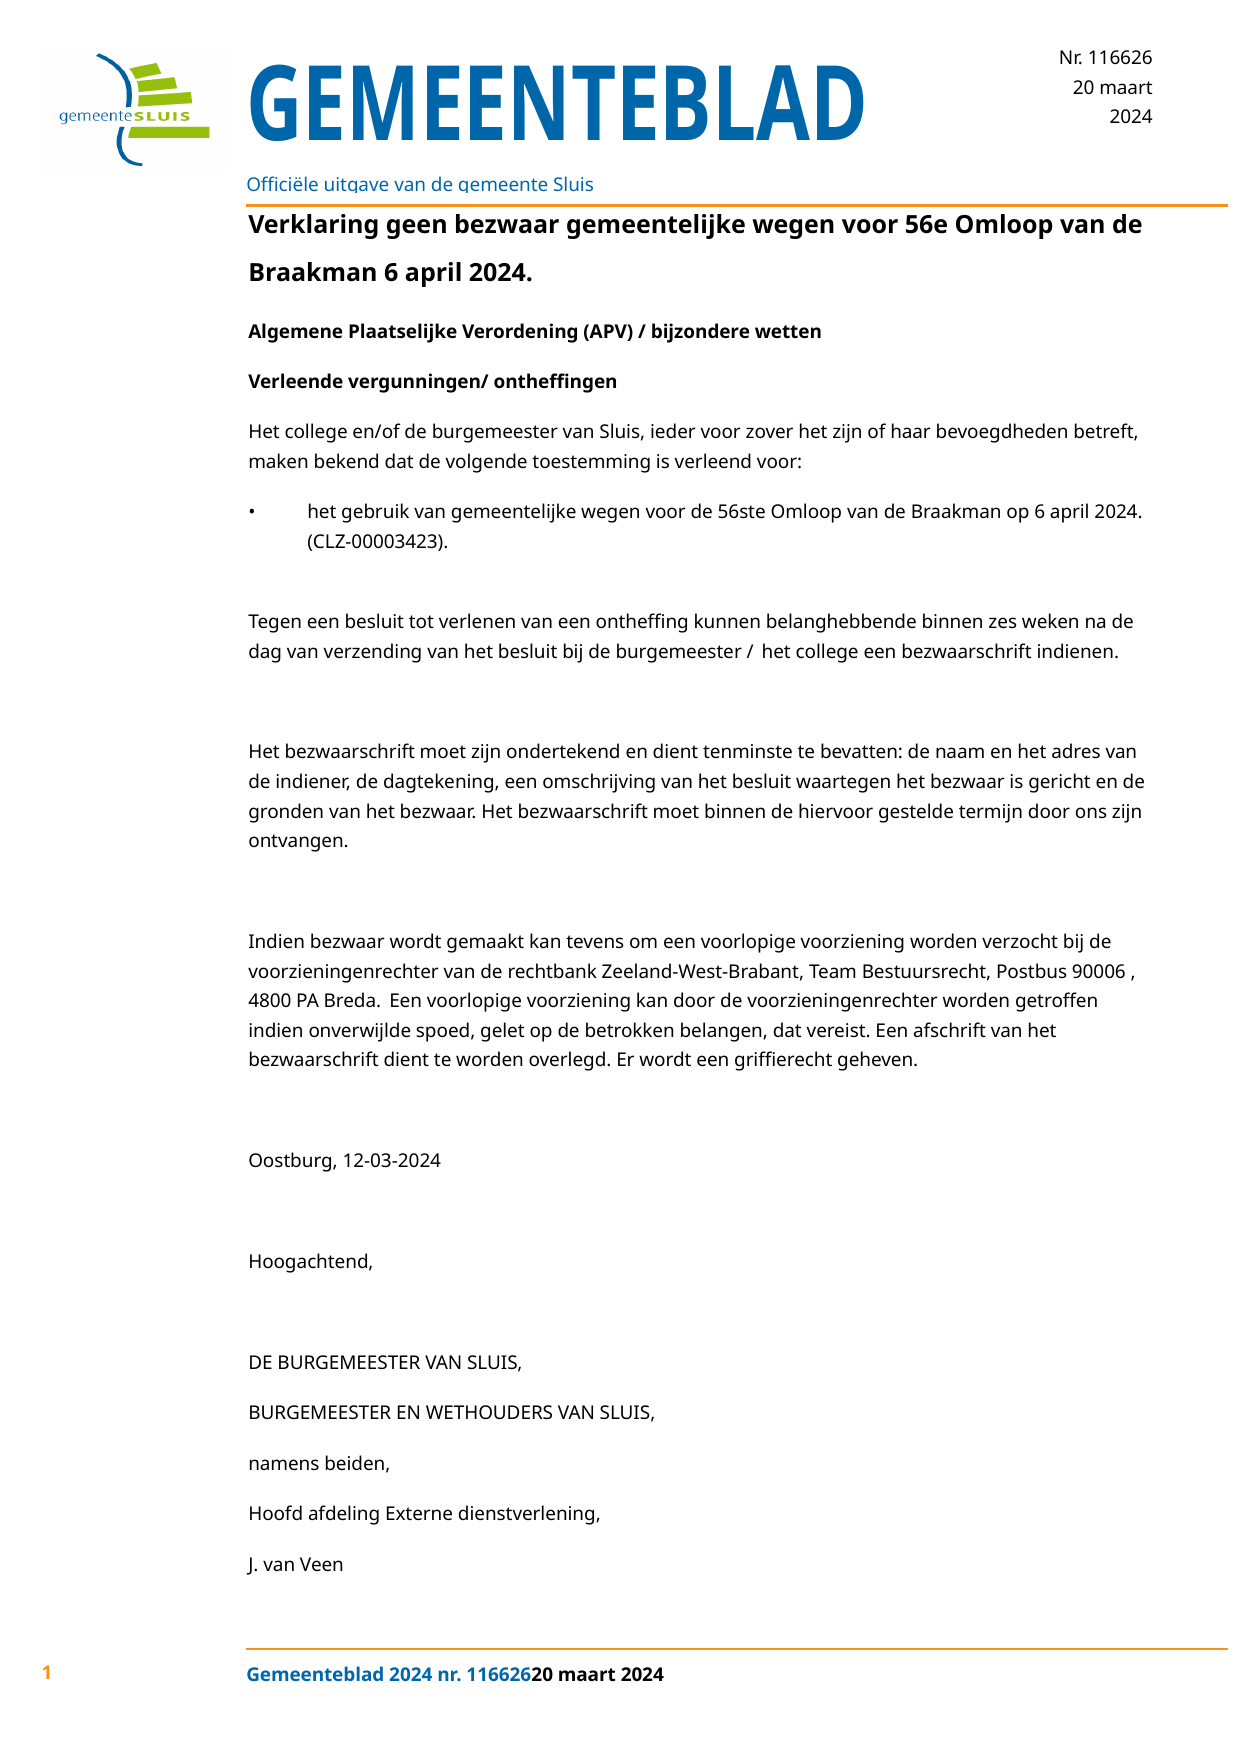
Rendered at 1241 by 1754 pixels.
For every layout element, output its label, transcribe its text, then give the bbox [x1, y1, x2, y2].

text Hoogachtend, [248, 1248, 1152, 1274]
text Verleende vergunningen/ ontheffingen [248, 368, 1152, 394]
text Algemene Plaatselijke Verordening (APV) / bijzondere wetten [248, 318, 1152, 344]
text Verklaring geen bezwaar gemeentelijke wegen voor 56e Omloop van de Braakman 6 april 2024. [248, 207, 1152, 288]
text Tegen een besluit tot verlenen van een ontheffing kunnen belanghebbende binnen zes weken na de dag van verzending van het besluit bij de burgemeester / het college een bezwaarschrift indienen. [248, 608, 1152, 664]
picture [41, 47, 231, 172]
text Het college en/of de burgemeester van Sluis, ieder voor zover het zijn of haar bevoegdheden betreft, maken bekend dat de volgende toestemming is verleend voor: [248, 419, 1152, 474]
text Oostburg, 12-03-2024 [248, 1147, 1152, 1173]
text Hoofd afdeling Externe dienstverlening, [248, 1500, 1152, 1526]
text namens beiden, [248, 1450, 1152, 1476]
text BURGEMEESTER EN WETHOUDERS VAN SLUIS, [248, 1399, 1152, 1425]
list het gebruik van gemeentelijke wegen voor de 56ste Omloop van de Braakman op 6 april 2024. (CLZ-00003423). [248, 499, 1152, 554]
text DE BURGEMEESTER VAN SLUIS, [248, 1349, 1152, 1375]
text Het bezwaarschrift moet zijn ondertekend en dient tenminste te bevatten: de naam en het adres van de indiener, de dagtekening, een omschrijving van het besluit waartegen het bezwaar is gericht en de gronden van het bezwaar. Het bezwaarschrift moet binnen de hiervoor gestelde termijn door ons zijn ontvangen. [248, 739, 1152, 853]
text Indien bezwaar wordt gemaakt kan tevens om een voorlopige voorziening worden verzocht bij de voorzieningenrechter van de rechtbank Zeeland-West-Brabant, Team Bestuursrecht, Postbus 90006 , 4800 PA Breda. Een voorlopige voorziening kan door de voorzieningenrechter worden getroffen indien onverwijlde spoed, gelet op de betrokken belangen, dat vereist. Een afschrift van het bezwaarschrift dient te worden overlegd. Er wordt een griffierecht geheven. [248, 928, 1152, 1072]
text J. van Veen [248, 1551, 1152, 1577]
